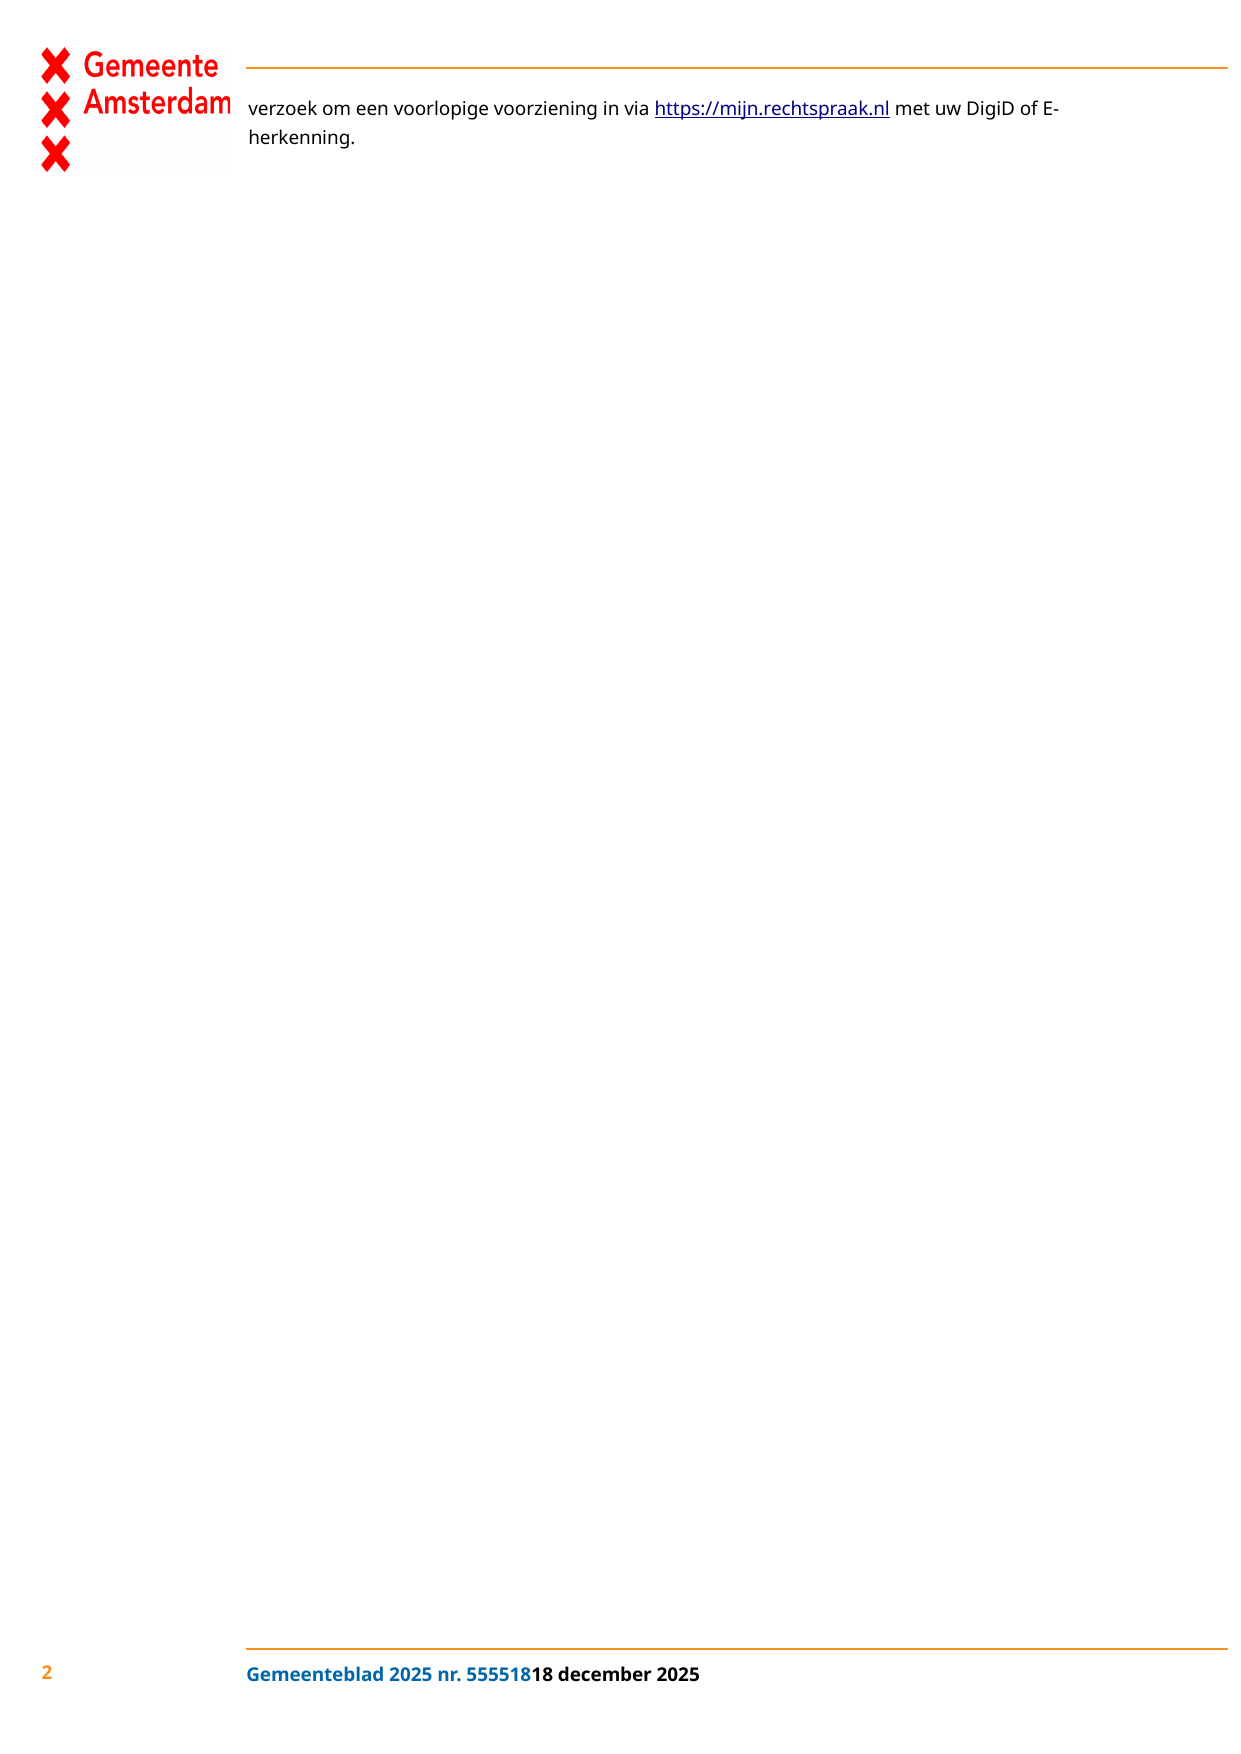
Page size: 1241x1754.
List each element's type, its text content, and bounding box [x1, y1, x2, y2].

text verzoek om een voorlopige voorziening in via https://mijn.rechtspraak.nl met uw DigiD of E-herkenning. [248, 95, 1152, 150]
picture [41, 47, 231, 172]
